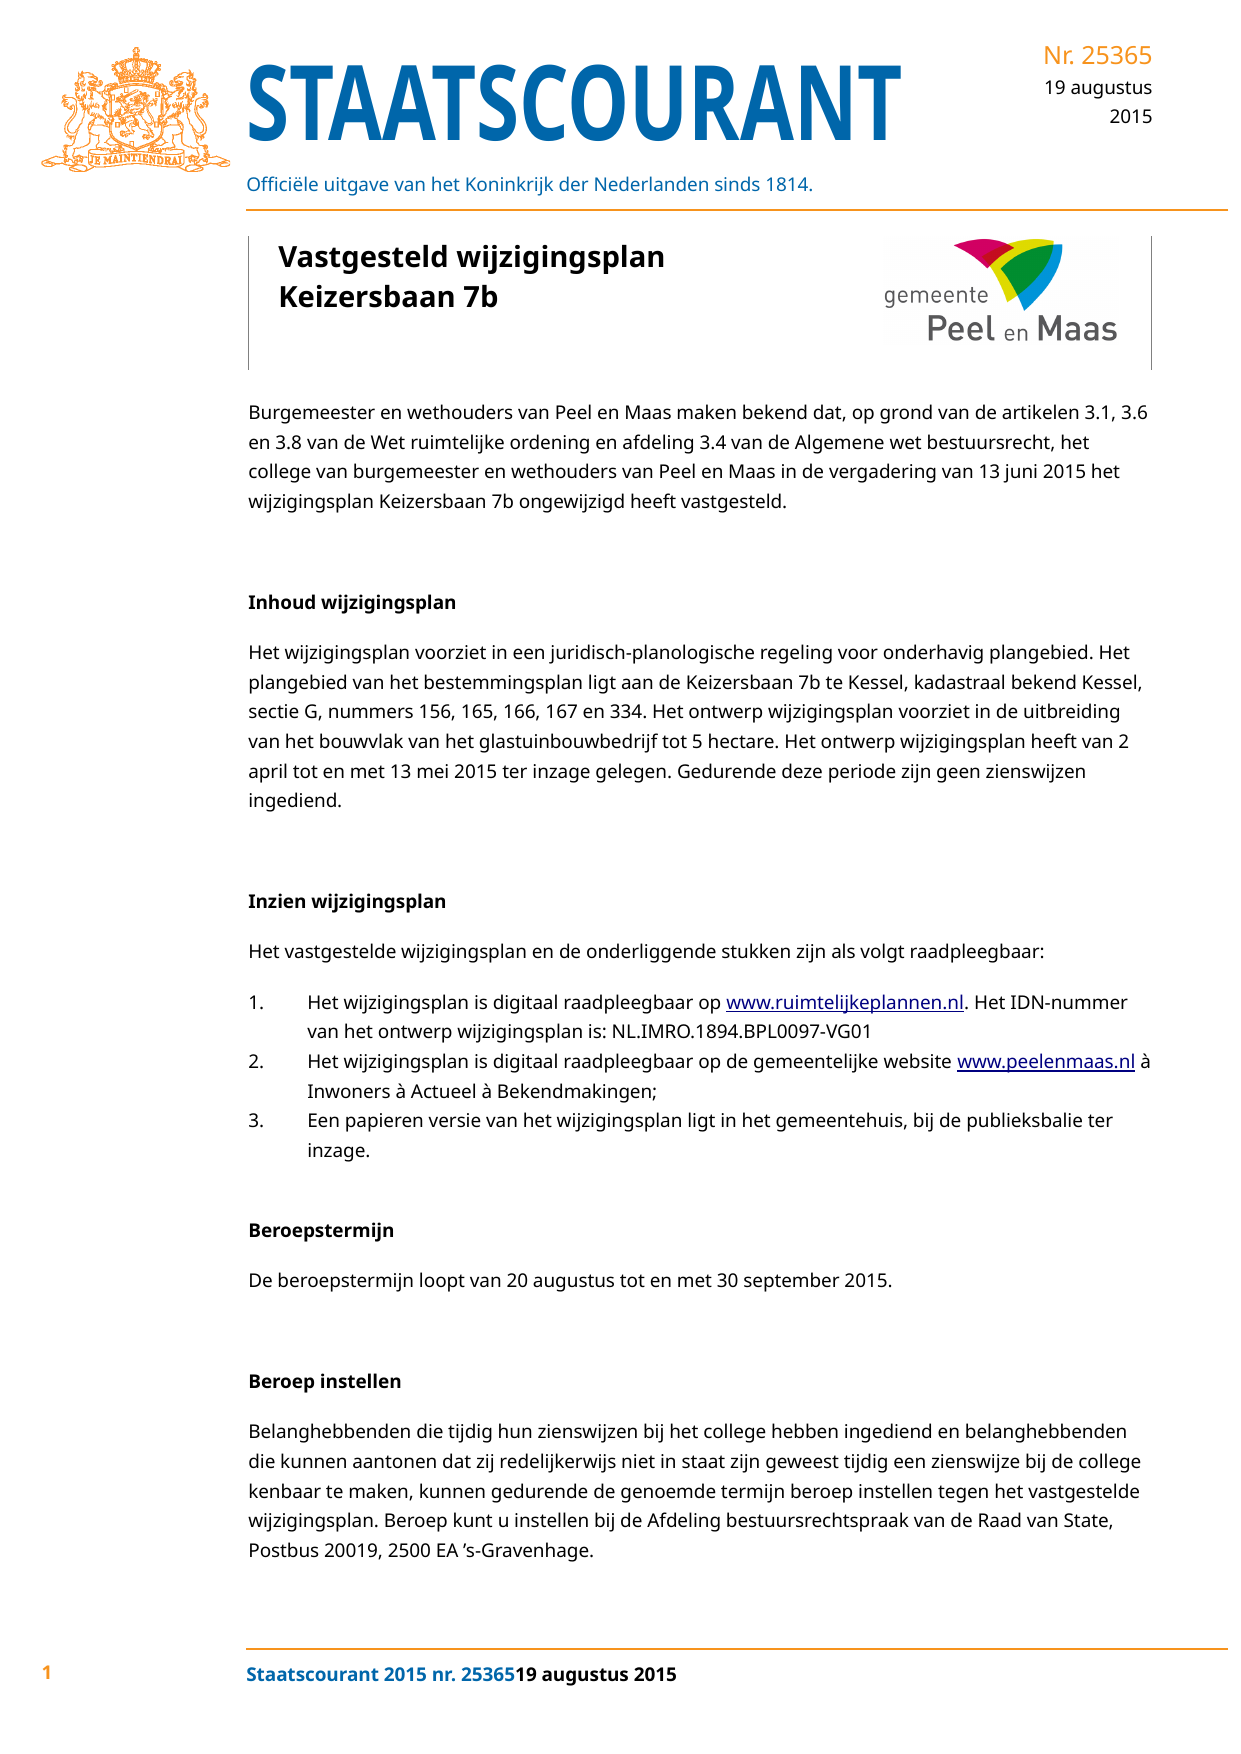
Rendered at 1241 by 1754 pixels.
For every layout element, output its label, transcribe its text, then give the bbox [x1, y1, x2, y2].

text Het vastgestelde wijzigingsplan en de onderliggende stukken zijn als volgt raadpleegbaar: [248, 939, 1152, 964]
picture [41, 47, 231, 172]
text Beroep instellen [248, 1368, 1152, 1394]
list Een papieren versie van het wijzigingsplan ligt in het gemeentehuis, bij de publieksbalie ter inzage. [248, 1107, 1152, 1163]
picture [882, 236, 1119, 345]
text Inzien wijzigingsplan [248, 888, 1152, 914]
text Het wijzigingsplan voorziet in een juridisch-planologische regeling voor onderhavig plangebied. Het plangebied van het bestemmingsplan ligt aan de Keizersbaan 7b te Kessel, kadastraal bekend Kessel, sectie G, nummers 156, 165, 166, 167 en 334. Het ontwerp wijzigingsplan voorziet in de uitbreiding van het bouwvlak van het glastuinbouwbedrijf tot 5 hectare. Het ontwerp wijzigingsplan heeft van 2 april tot en met 13 mei 2015 ter inzage gelegen. Gedurende deze periode zijn geen zienswijzen ingediend. [248, 639, 1152, 813]
text Burgemeester en wethouders van Peel en Maas maken bekend dat, op grond van de artikelen 3.1, 3.6 en 3.8 van de Wet ruimtelijke ordening en afdeling 3.4 van de Algemene wet bestuursrecht, het college van burgemeester en wethouders van Peel en Maas in de vergadering van 13 juni 2015 het wijzigingsplan Keizersbaan 7b ongewijzigd heeft vastgesteld. [248, 399, 1152, 514]
list Het wijzigingsplan is digitaal raadpleegbaar op de gemeentelijke website www.peelenmaas.nl à Inwoners à Actueel à Bekendmakingen; [248, 1048, 1152, 1103]
text Inhoud wijzigingsplan [248, 589, 1152, 615]
text Beroepstermijn [248, 1217, 1152, 1243]
table_header [850, 236, 1151, 370]
list Het wijzigingsplan is digitaal raadpleegbaar op www.ruimtelijkeplannen.nl. Het IDN-nummer van het ontwerp wijzigingsplan is: NL.IMRO.1894.BPL0097-VG01 [248, 989, 1152, 1044]
text Belanghebbenden die tijdig hun zienswijzen bij het college hebben ingediend en belanghebbenden die kunnen aantonen dat zij redelijkerwijs niet in staat zijn geweest tijdig een zienswijze bij de college kenbaar te maken, kunnen gedurende de genoemde termijn beroep instellen tegen het vastgestelde wijzigingsplan. Beroep kunt u instellen bij de Afdeling bestuursrechtspraak van de Raad van State, Postbus 20019, 2500 EA ’s-Gravenhage. [248, 1419, 1152, 1563]
text De beroepstermijn loopt van 20 augustus tot en met 30 september 2015. [248, 1267, 1152, 1293]
table_header Vastgesteld wijzigingsplan Keizersbaan 7b [249, 236, 850, 370]
